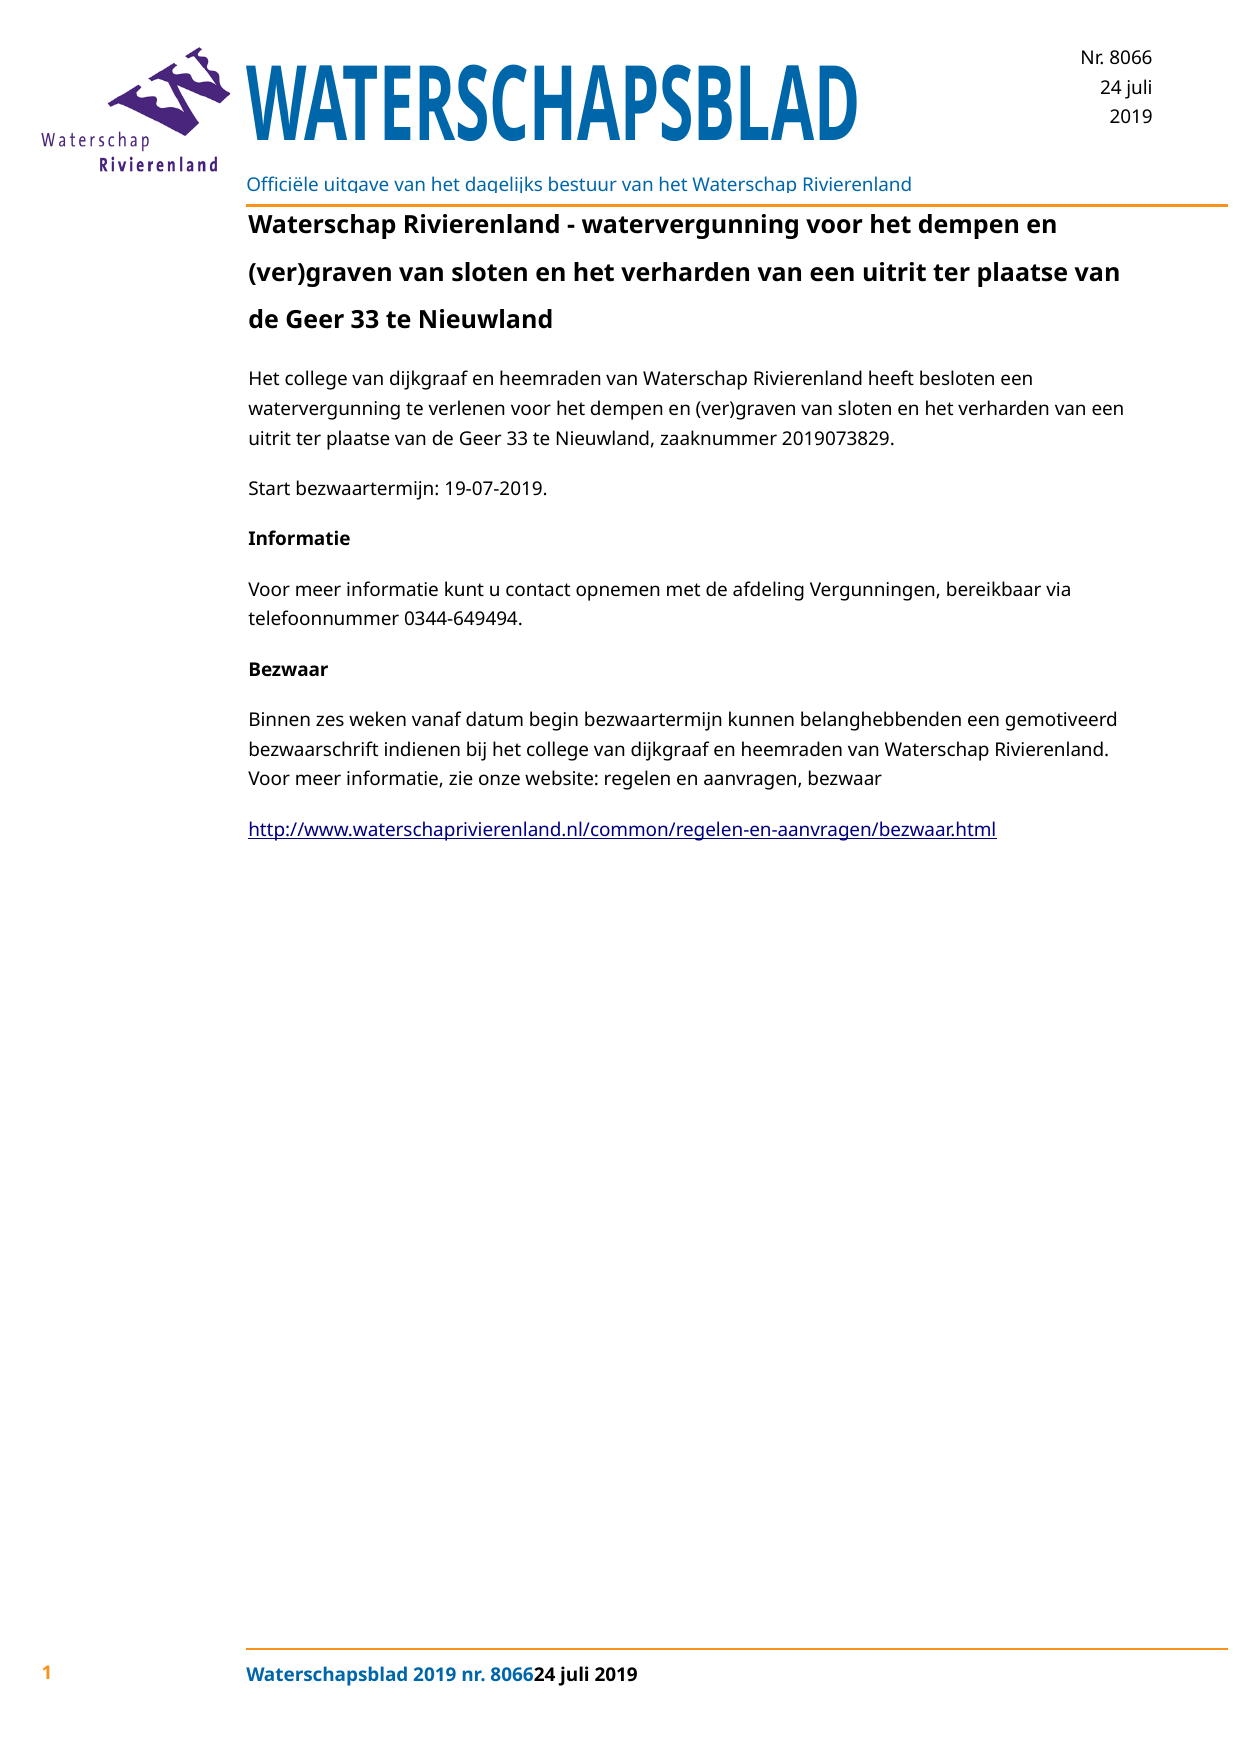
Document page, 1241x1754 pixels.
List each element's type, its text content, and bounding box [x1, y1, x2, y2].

text Het college van dijkgraaf en heemraden van Waterschap Rivierenland heeft besloten een watervergunning te verlenen voor het dempen en (ver)graven van sloten en het verharden van een uitrit ter plaatse van de Geer 33 te Nieuwland, zaaknummer 2019073829. [248, 366, 1152, 450]
text Waterschap Rivierenland - watervergunning voor het dempen en (ver)graven van sloten en het verharden van een uitrit ter plaatse van de Geer 33 te Nieuwland [248, 207, 1152, 336]
text http://www.waterschaprivierenland.nl/common/regelen-en-aanvragen/bezwaar.html [248, 816, 1152, 842]
text Start bezwaartermijn: 19-07-2019. [248, 475, 1152, 501]
text Voor meer informatie kunt u contact opnemen met de afdeling Vergunningen, bereikbaar via telefoonnummer 0344-649494. [248, 576, 1152, 631]
text Bezwaar [248, 656, 1152, 682]
picture [41, 47, 231, 172]
text Informatie [248, 526, 1152, 551]
text Binnen zes weken vanaf datum begin bezwaartermijn kunnen belanghebbenden een gemotiveerd bezwaarschrift indienen bij het college van dijkgraaf en heemraden van Waterschap Rivierenland. Voor meer informatie, zie onze website: regelen en aanvragen, bezwaar [248, 706, 1152, 791]
